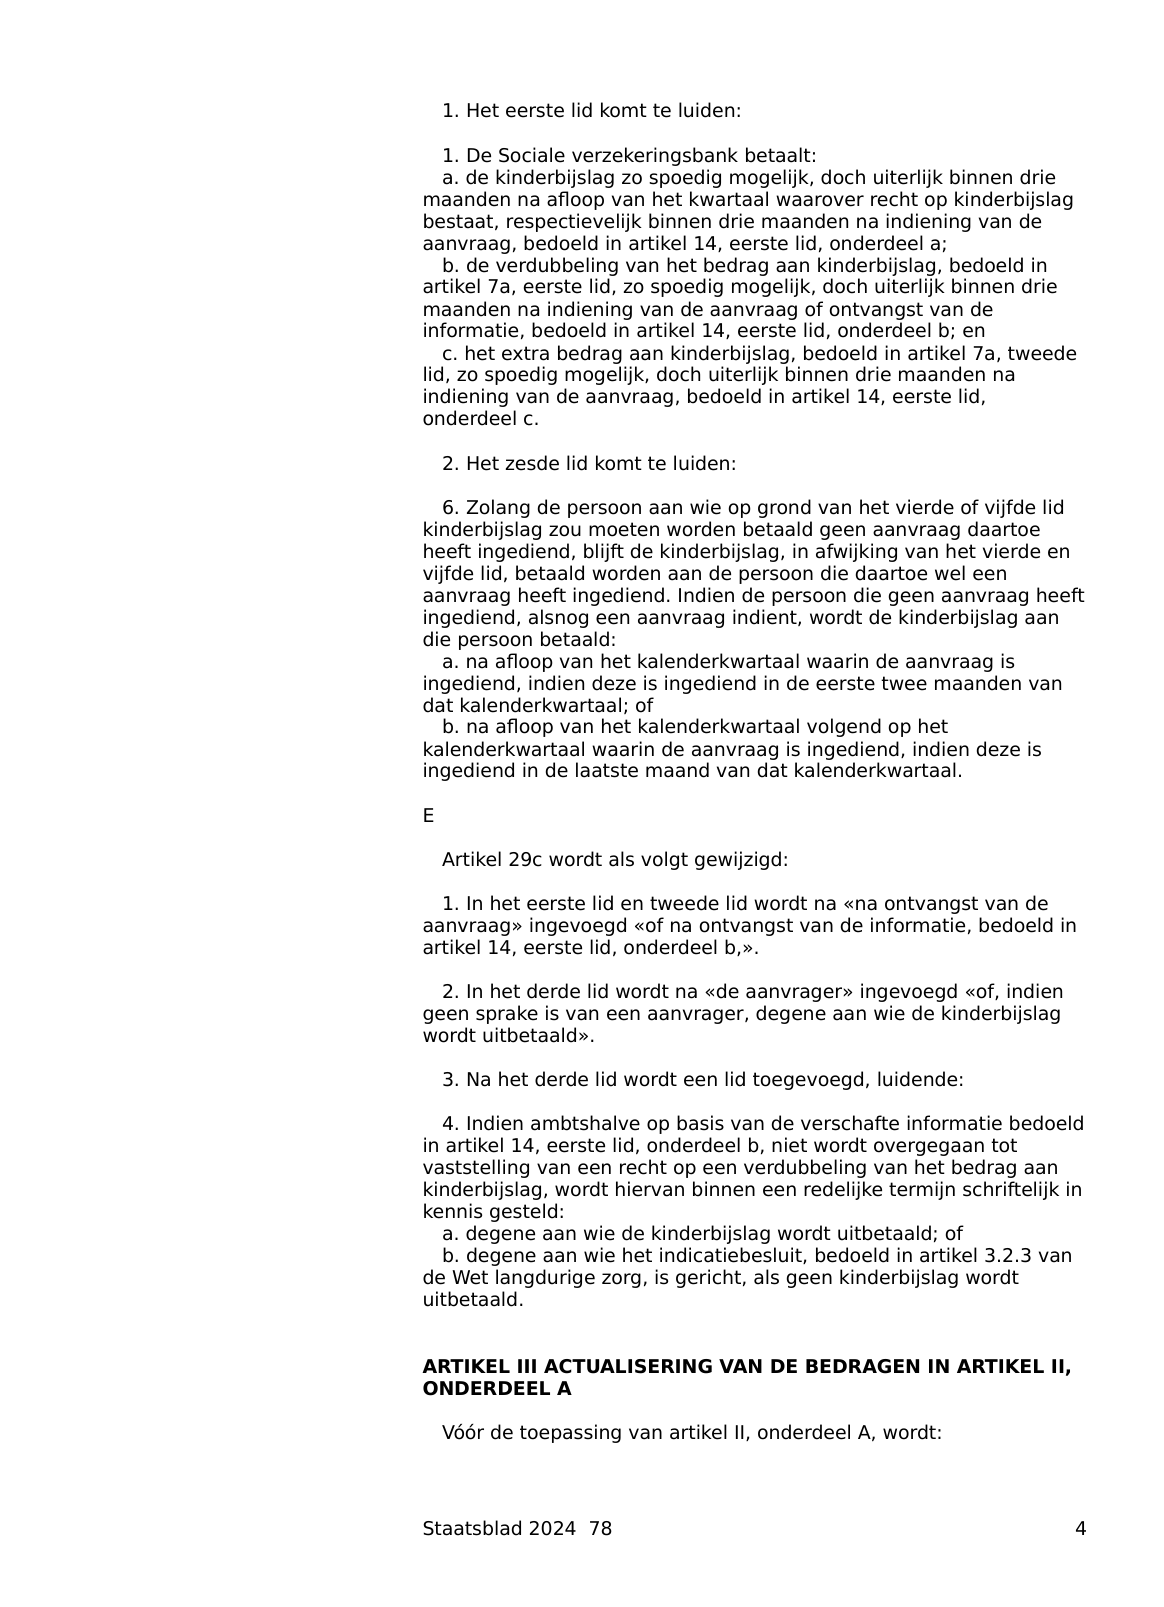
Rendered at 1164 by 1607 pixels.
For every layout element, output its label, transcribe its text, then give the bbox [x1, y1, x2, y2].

text 1. In het eerste lid en tweede lid wordt na «na ontvangst van de aanvraag» ingevoegd «of na ontvangst van de informatie, bedoeld in artikel 14, eerste lid, onderdeel b,». [422, 893, 1087, 959]
text b. degene aan wie het indicatiebesluit, bedoeld in artikel 3.2.3 van de Wet langdurige zorg, is gericht, als geen kinderbijslag wordt uitbetaald. [422, 1245, 1087, 1311]
text a. degene aan wie de kinderbijslag wordt uitbetaald; of [422, 1223, 1087, 1245]
text 1. Het eerste lid komt te luiden: [422, 100, 1087, 122]
text c. het extra bedrag aan kinderbijslag, bedoeld in artikel 7a, tweede lid, zo spoedig mogelijk, doch uiterlijk binnen drie maanden na indiening van de aanvraag, bedoeld in artikel 14, eerste lid, onderdeel c. [422, 342, 1087, 430]
subtitle ARTIKEL III ACTUALISERING VAN DE BEDRAGEN IN ARTIKEL II, ONDERDEEL A [422, 1356, 1087, 1399]
text 3. Na het derde lid wordt een lid toegevoegd, luidende: [422, 1069, 1087, 1091]
text 1. De Sociale verzekeringsbank betaalt: [422, 144, 1087, 167]
text E [422, 804, 1087, 827]
text Vóór de toepassing van artikel II, onderdeel A, wordt: [422, 1422, 1087, 1444]
text b. na afloop van het kalenderkwartaal volgend op het kalenderkwartaal waarin de aanvraag is ingediend, indien deze is ingediend in de laatste maand van dat kalenderkwartaal. [422, 716, 1087, 782]
text Artikel 29c wordt als volgt gewijzigd: [422, 849, 1087, 871]
text 6. Zolang de persoon aan wie op grond van het vierde of vijfde lid kinderbijslag zou moeten worden betaald geen aanvraag daartoe heeft ingediend, blijft de kinderbijslag, in afwijking van het vierde en vijfde lid, betaald worden aan de persoon die daartoe wel een aanvraag heeft ingediend. Indien de persoon die geen aanvraag heeft ingediend, alsnog een aanvraag indient, wordt de kinderbijslag aan die persoon betaald: [422, 497, 1087, 651]
text a. na afloop van het kalenderkwartaal waarin de aanvraag is ingediend, indien deze is ingediend in de eerste twee maanden van dat kalenderkwartaal; of [422, 651, 1087, 716]
text 2. In het derde lid wordt na «de aanvrager» ingevoegd «of, indien geen sprake is van een aanvrager, degene aan wie de kinderbijslag wordt uitbetaald». [422, 981, 1087, 1047]
text 4. Indien ambtshalve op basis van de verschafte informatie bedoeld in artikel 14, eerste lid, onderdeel b, niet wordt overgegaan tot vaststelling van een recht op een verdubbeling van het bedrag aan kinderbijslag, wordt hiervan binnen een redelijke termijn schriftelijk in kennis gesteld: [422, 1113, 1087, 1223]
text 2. Het zesde lid komt te luiden: [422, 452, 1087, 474]
text a. de kinderbijslag zo spoedig mogelijk, doch uiterlijk binnen drie maanden na afloop van het kwartaal waarover recht op kinderbijslag bestaat, respectievelijk binnen drie maanden na indiening van de aanvraag, bedoeld in artikel 14, eerste lid, onderdeel a; [422, 167, 1087, 254]
text b. de verdubbeling van het bedrag aan kinderbijslag, bedoeld in artikel 7a, eerste lid, zo spoedig mogelijk, doch uiterlijk binnen drie maanden na indiening van de aanvraag of ontvangst van de informatie, bedoeld in artikel 14, eerste lid, onderdeel b; en [422, 254, 1087, 342]
